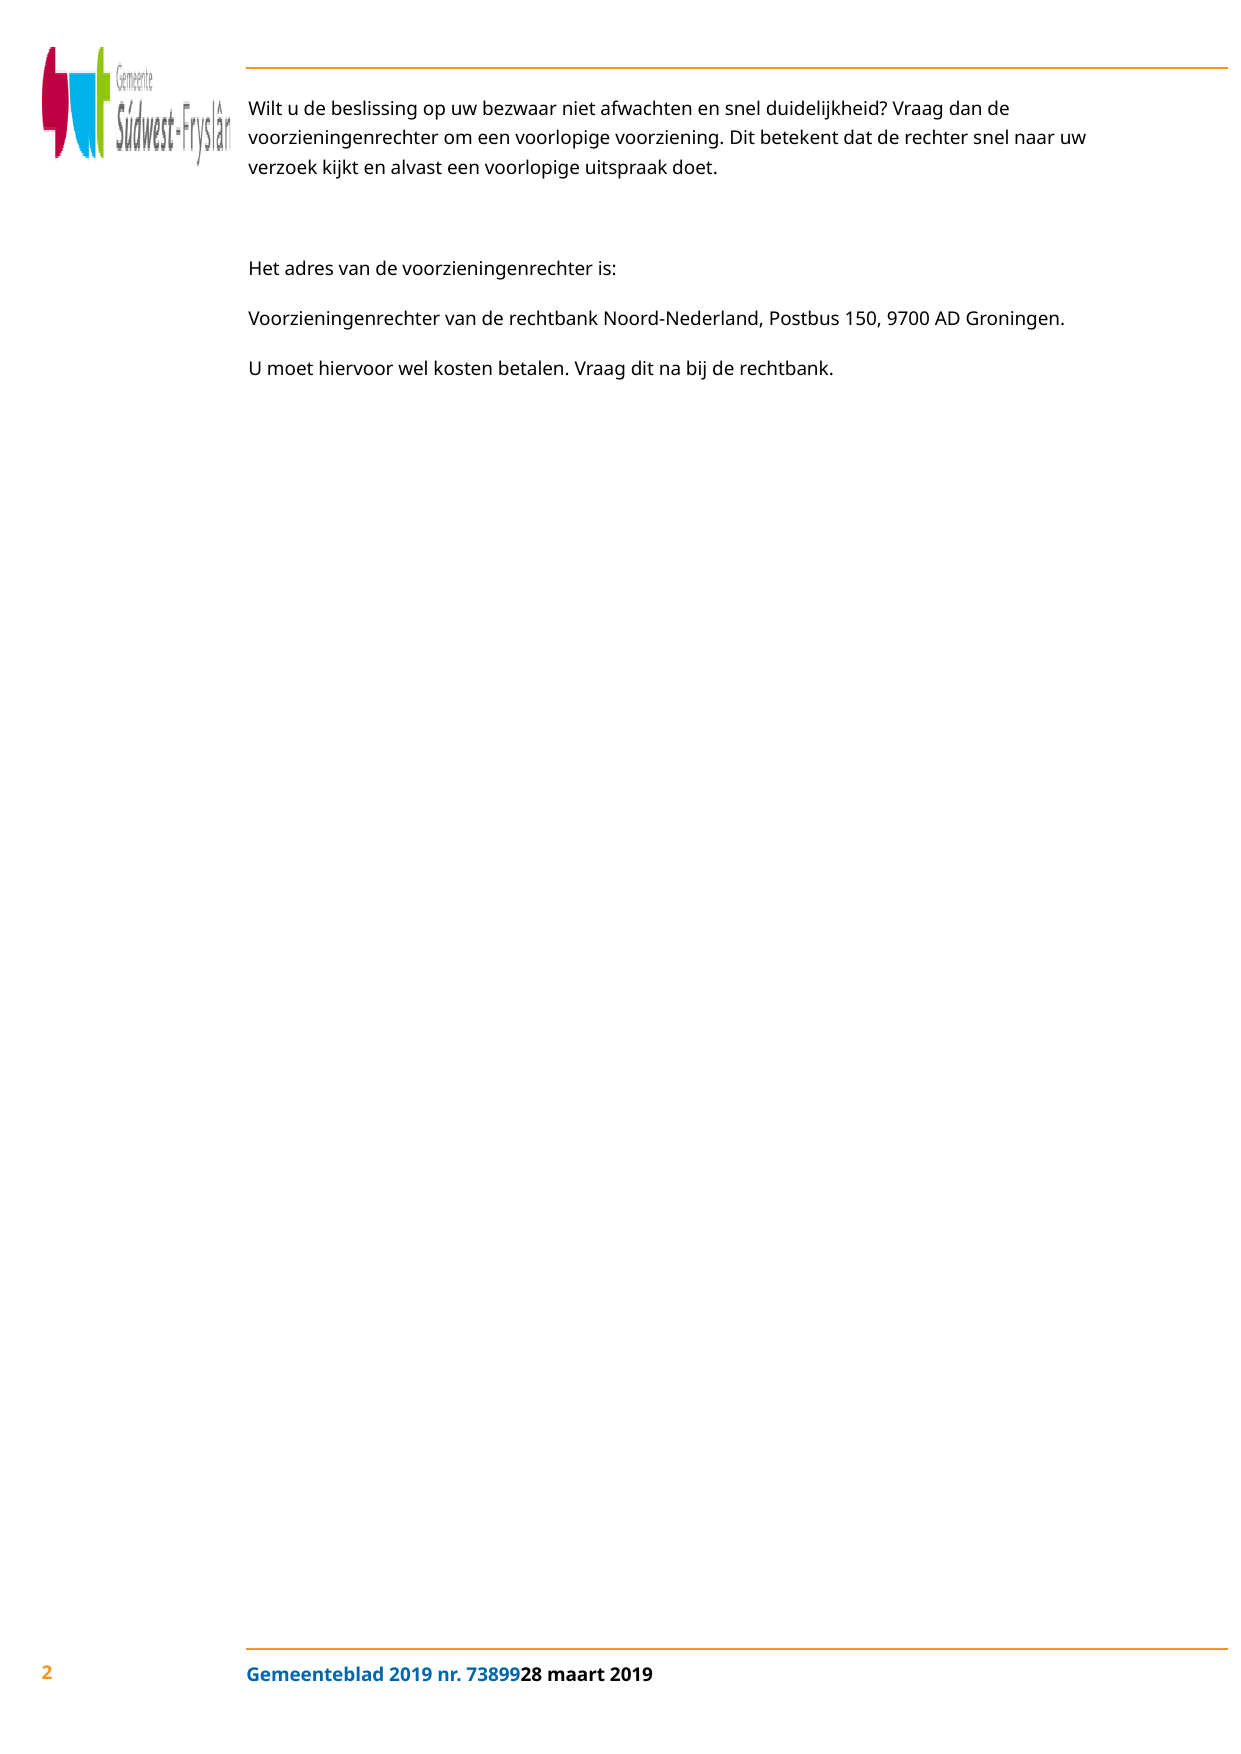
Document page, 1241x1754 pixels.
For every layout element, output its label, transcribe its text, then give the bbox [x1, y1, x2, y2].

text Wilt u de beslissing op uw bezwaar niet afwachten en snel duidelijkheid? Vraag dan de voorzieningenrechter om een voorlopige voorziening. Dit betekent dat de rechter snel naar uw verzoek kijkt en alvast een voorlopige uitspraak doet. [248, 95, 1152, 180]
text Het adres van de voorzieningenrechter is: [248, 255, 1152, 281]
text Voorzieningenrechter van de rechtbank Noord-Nederland, Postbus 150, 9700 AD Groningen. [248, 305, 1152, 331]
text U moet hiervoor wel kosten betalen. Vraag dit na bij de rechtbank. [248, 356, 1152, 381]
picture [41, 47, 231, 172]
